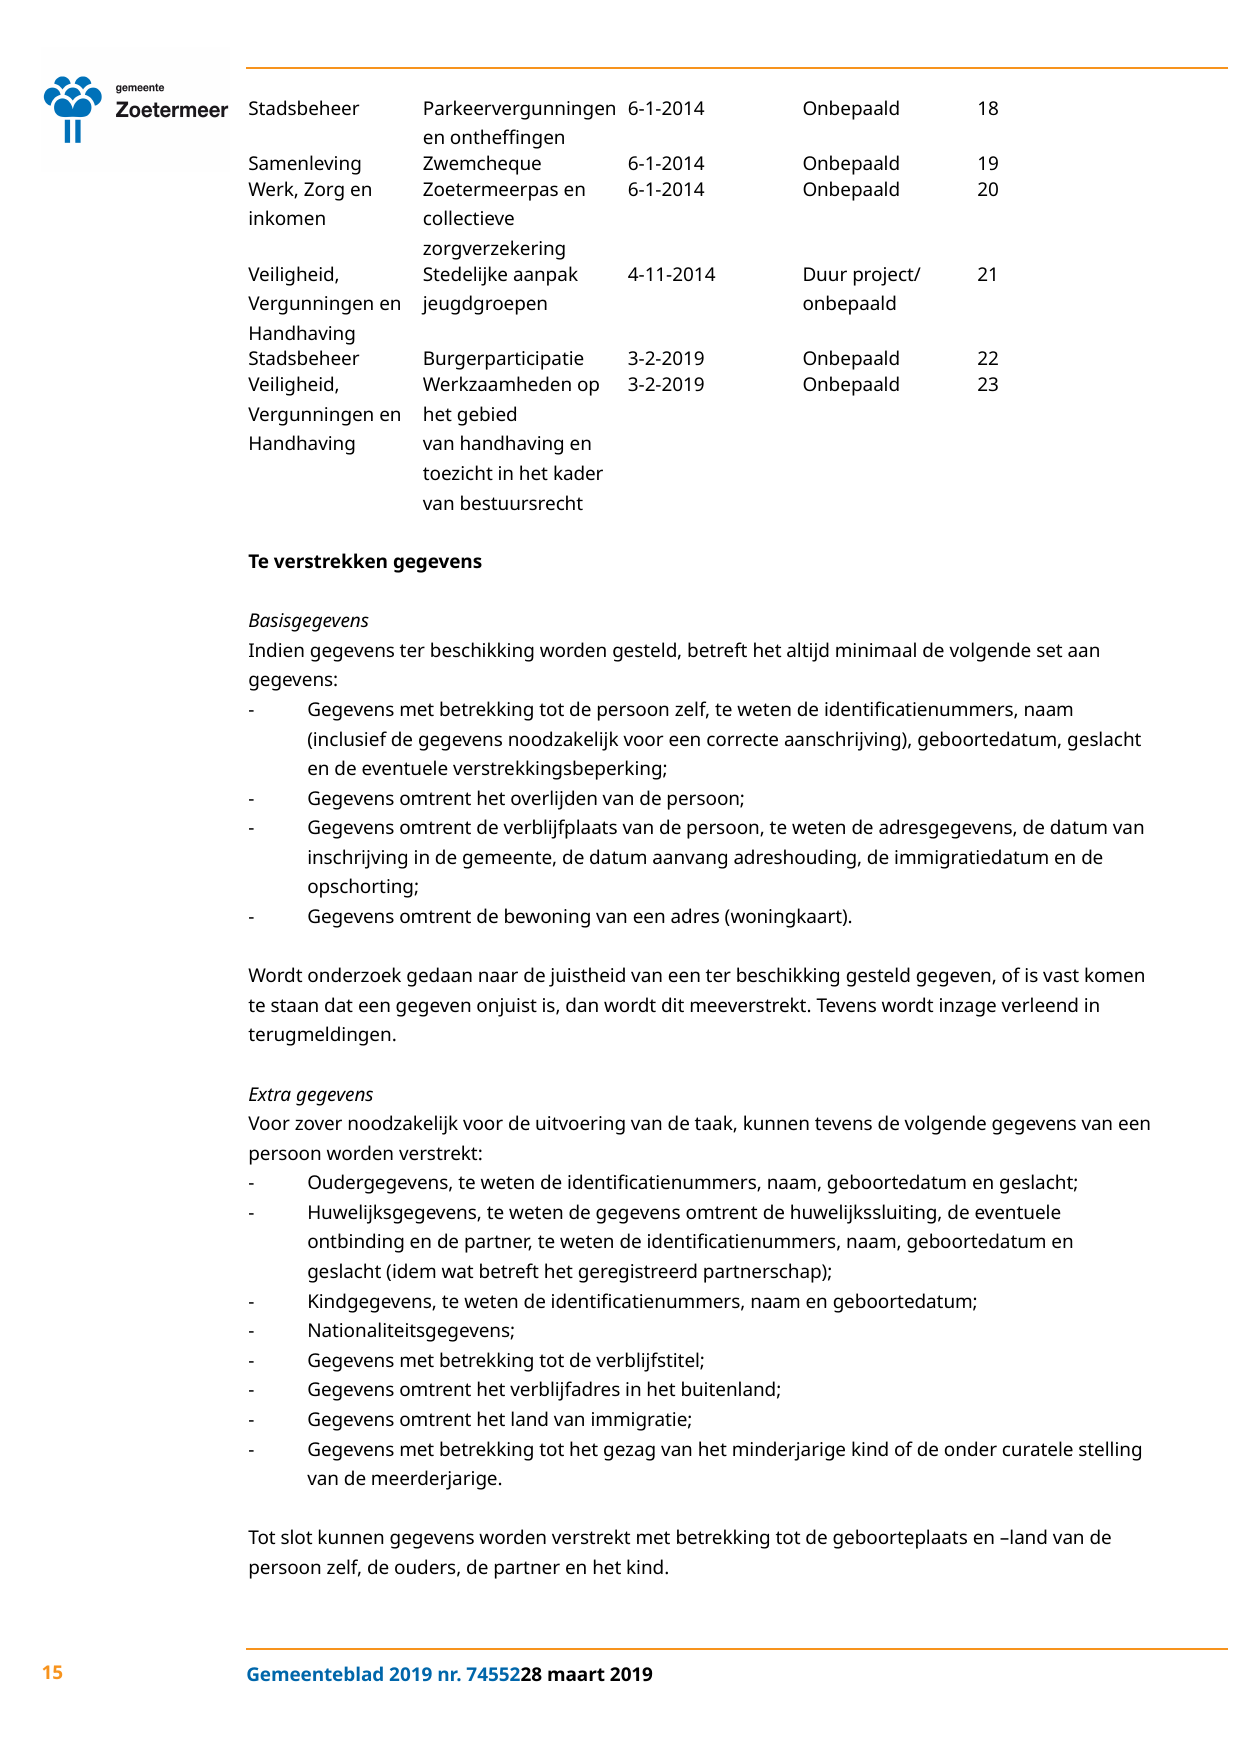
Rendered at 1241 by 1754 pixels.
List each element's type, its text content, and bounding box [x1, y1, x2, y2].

table_cell 21 [977, 261, 1152, 346]
table_cell Onbepaald [802, 176, 977, 261]
list Gegevens omtrent het overlijden van de persoon; [248, 785, 1152, 811]
text Indien gegevens ter beschikking worden gesteld, betreft het altijd minimaal de volgende set aan gegevens: [248, 637, 1152, 692]
text Voor zover noodzakelijk voor de uitvoering van de taak, kunnen tevens de volgende gegevens van een persoon worden verstrekt: [248, 1110, 1152, 1166]
table_cell 18 [977, 95, 1152, 150]
table_cell Veiligheid, Vergunningen en Handhaving [248, 371, 423, 515]
table_cell Onbepaald [802, 150, 977, 176]
table_cell Stadsbeheer [248, 95, 423, 150]
table_cell Samenleving [248, 150, 423, 176]
text Extra gegevens [248, 1081, 1152, 1106]
list Oudergegevens, te weten de identificatienummers, naam, geboortedatum en geslacht; [248, 1169, 1152, 1195]
table_cell Onbepaald [802, 346, 977, 371]
list Huwelijksgegevens, te weten de gegevens omtrent de huwelijkssluiting, de eventuele ontbinding en de partner, te weten de identificatienummers, naam, geboortedatum en geslacht (idem wat betreft het geregistreerd partnerschap); [248, 1199, 1152, 1284]
list Gegevens met betrekking tot het gezag van het minderjarige kind of de onder curatele stelling van de meerderjarige. [248, 1436, 1152, 1491]
table_cell 6-1-2014 [628, 95, 802, 150]
table_cell 3-2-2019 [628, 346, 802, 371]
table_cell Burgerparticipatie [423, 346, 628, 371]
list Gegevens met betrekking tot de verblijfstitel; [248, 1347, 1152, 1373]
list Gegevens omtrent de bewoning van een adres (woningkaart). [248, 903, 1152, 929]
list Gegevens met betrekking tot de persoon zelf, te weten de identificatienummers, naam (inclusief de gegevens noodzakelijk voor een correcte aanschrijving), geboortedatum, geslacht en de eventuele verstrekkingsbeperking; [248, 696, 1152, 781]
table_cell 19 [977, 150, 1152, 176]
table_cell Werkzaamheden op het gebied van handhaving en toezicht in het kader van bestuursrecht [423, 371, 628, 515]
table_cell 22 [977, 346, 1152, 371]
table_cell 6-1-2014 [628, 150, 802, 176]
text Wordt onderzoek gedaan naar de juistheid van een ter beschikking gesteld gegeven, of is vast komen te staan dat een gegeven onjuist is, dan wordt dit meeverstrekt. Tevens wordt inzage verleend in terugmeldingen. [248, 962, 1152, 1047]
table_cell Stadsbeheer [248, 346, 423, 371]
table_cell Veiligheid, Vergunningen en Handhaving [248, 261, 423, 346]
table_cell Onbepaald [802, 371, 977, 515]
table_cell 20 [977, 176, 1152, 261]
text Basisgegevens [248, 607, 1152, 633]
table_cell Parkeervergunningen en ontheffingen [423, 95, 628, 150]
picture [41, 47, 231, 172]
table_cell Duur project/ onbepaald [802, 261, 977, 346]
table_cell Onbepaald [802, 95, 977, 150]
table_cell Werk, Zorg en inkomen [248, 176, 423, 261]
table_cell 6-1-2014 [628, 176, 802, 261]
list Kindgegevens, te weten de identificatienummers, naam en geboortedatum; [248, 1288, 1152, 1313]
table_cell 23 [977, 371, 1152, 515]
text Te verstrekken gegevens [248, 548, 1152, 574]
table_cell Zwemcheque [423, 150, 628, 176]
text Tot slot kunnen gegevens worden verstrekt met betrekking tot de geboorteplaats en –land van de persoon zelf, de ouders, de partner en het kind. [248, 1524, 1152, 1580]
list Gegevens omtrent de verblijfplaats van de persoon, te weten de adresgegevens, de datum van inschrijving in de gemeente, de datum aanvang adreshouding, de immigratiedatum en de opschorting; [248, 814, 1152, 899]
list Gegevens omtrent het verblijfadres in het buitenland; [248, 1377, 1152, 1402]
table_cell 3-2-2019 [628, 371, 802, 515]
table_cell Stedelijke aanpak jeugdgroepen [423, 261, 628, 346]
table_cell Zoetermeerpas en collectieve zorgverzekering [423, 176, 628, 261]
list Nationaliteitsgegevens; [248, 1317, 1152, 1343]
list Gegevens omtrent het land van immigratie; [248, 1406, 1152, 1432]
table_cell 4-11-2014 [628, 261, 802, 346]
